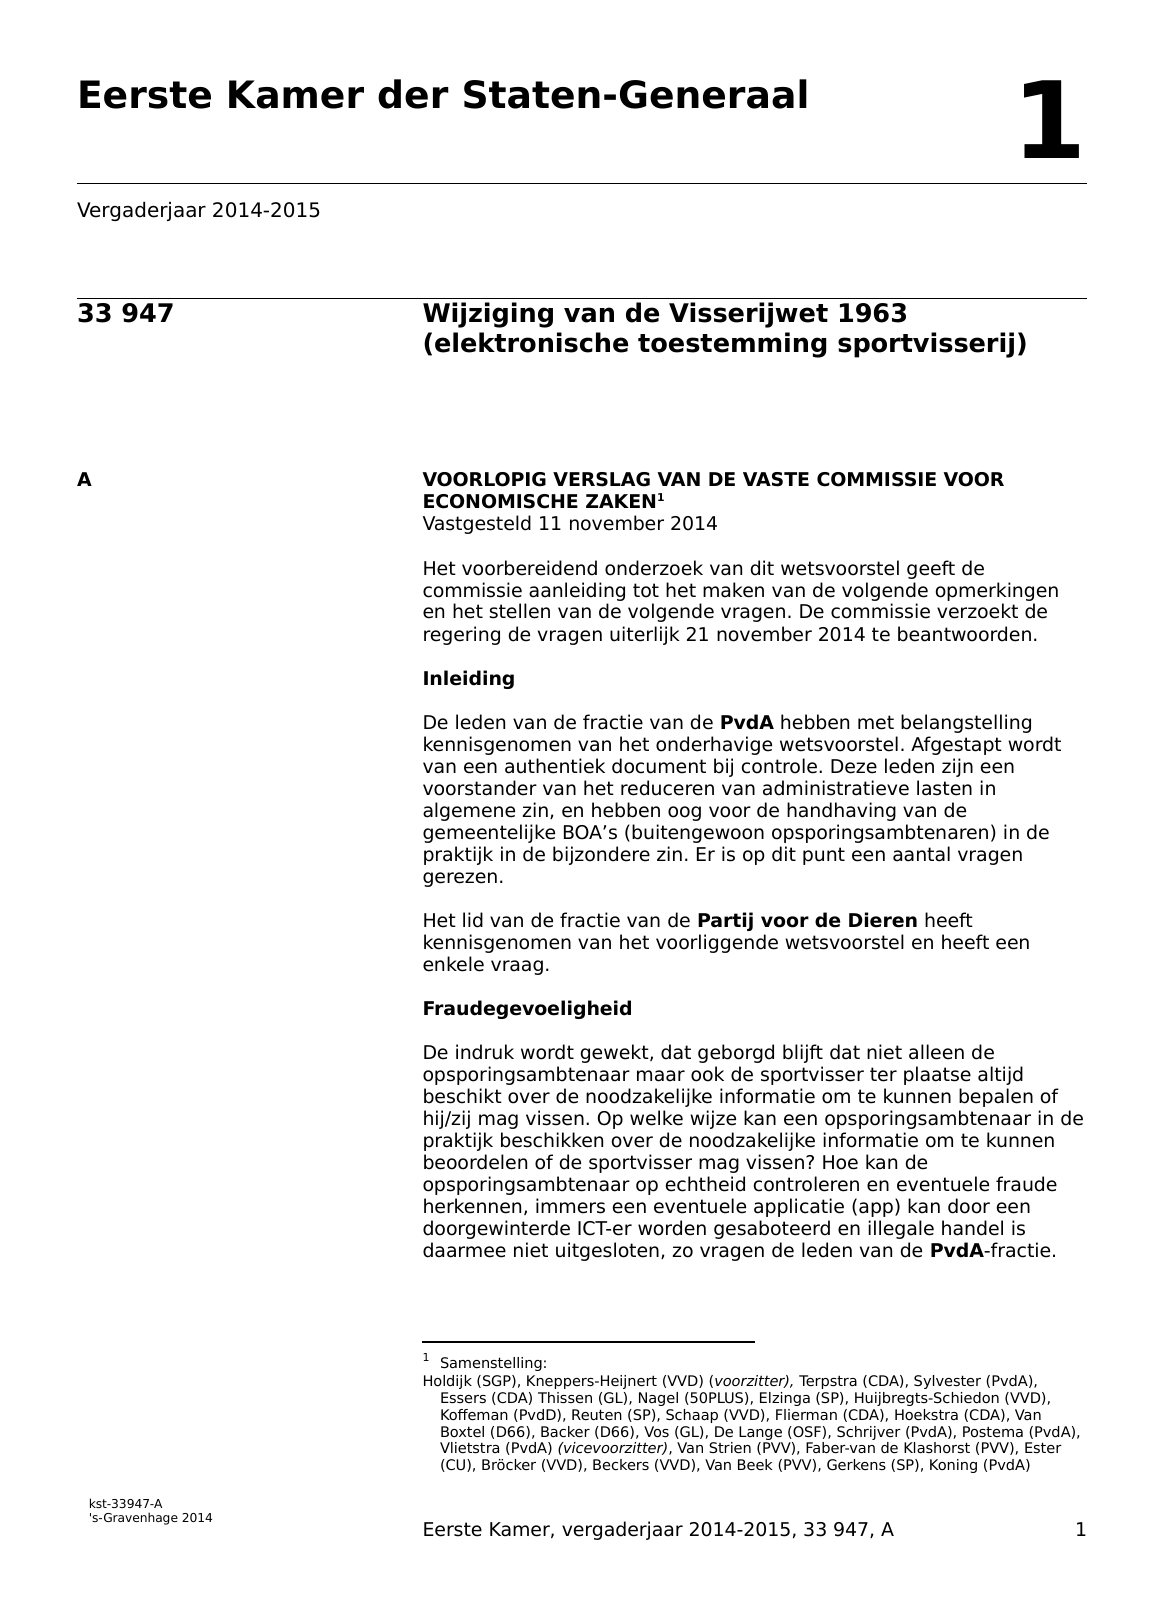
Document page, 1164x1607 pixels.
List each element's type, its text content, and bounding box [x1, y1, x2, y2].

table_header Eerste Kamer der Staten-Generaal [77, 59, 886, 183]
table_cell Vergaderjaar 2014-2015 [77, 184, 1087, 298]
text Het voorbereidend onderzoek van dit wetsvoorstel geeft de commissie aanleiding tot het maken van de volgende opmerkingen en het stellen van de volgende vragen. De commissie verzoekt de regering de vragen uiterlijk 21 november 2014 te beantwoorden. [422, 557, 1087, 645]
table_header 1 [886, 59, 1087, 183]
text Het lid van de fractie van de Partij voor de Dieren heeft kennisgenomen van het voorliggende wetsvoorstel en heeft een enkele vraag. [422, 910, 1087, 976]
subtitle Inleiding [422, 668, 1087, 689]
text Vastgesteld 11 november 2014 [422, 513, 1087, 535]
text De leden van de fractie van de PvdA hebben met belangstelling kennisgenomen van het onderhavige wetsvoorstel. Afgestapt wordt van een authentiek document bij controle. Deze leden zijn een voorstander van het reduceren van administratieve lasten in algemene zin, en hebben oog voor de handhaving van de gemeentelijke BOA’s (buitengewoon opsporingsambtenaren) in de praktijk in de bijzondere zin. Er is op dit punt een aantal vragen gerezen. [422, 712, 1087, 888]
text Samenstelling: [422, 1351, 1087, 1373]
text kst-33947-A [88, 1497, 323, 1511]
text Holdijk (SGP), Kneppers-Heijnert (VVD) (voorzitter), Terpstra (CDA), Sylvester (PvdA), Essers (CDA) Thissen (GL), Nagel (50PLUS), Elzinga (SP), Huijbregts-Schiedon (VVD), Koffeman (PvdD), Reuten (SP), Schaap (VVD), Flierman (CDA), Hoekstra (CDA), Van Boxtel (D66), Backer (D66), Vos (GL), De Lange (OSF), Schrijver (PvdA), Postema (PvdA), Vlietstra (PvdA) (vicevoorzitter), Van Strien (PVV), Faber-van de Klashorst (PVV), Ester (CU), Bröcker (VVD), Beckers (VVD), Van Beek (PVV), Gerkens (SP), Koning (PvdA) [422, 1373, 1087, 1474]
subtitle 33 947 Wijziging van de Visserijwet 1963 (elektronische toestemming sportvisserij) [77, 299, 1087, 358]
text 's-Gravenhage 2014 [88, 1511, 323, 1525]
subtitle Fraudegevoeligheid [422, 998, 1087, 1020]
subtitle A VOORLOPIG VERSLAG VAN DE VASTE COMMISSIE VOOR ECONOMISCHE ZAKEN [77, 469, 1087, 513]
text De indruk wordt gewekt, dat geborgd blijft dat niet alleen de opsporingsambtenaar maar ook de sportvisser ter plaatse altijd beschikt over de noodzakelijke informatie om te kunnen bepalen of hij/zij mag vissen. Op welke wijze kan een opsporingsambtenaar in de praktijk beschikken over de noodzakelijke informatie om te kunnen beoordelen of de sportvisser mag vissen? Hoe kan de opsporingsambtenaar op echtheid controleren en eventuele fraude herkennen, immers een eventuele applicatie (app) kan door een doorgewinterde ICT-er worden gesaboteerd en illegale handel is daarmee niet uitgesloten, zo vragen de leden van de PvdA-fractie. [422, 1042, 1087, 1262]
